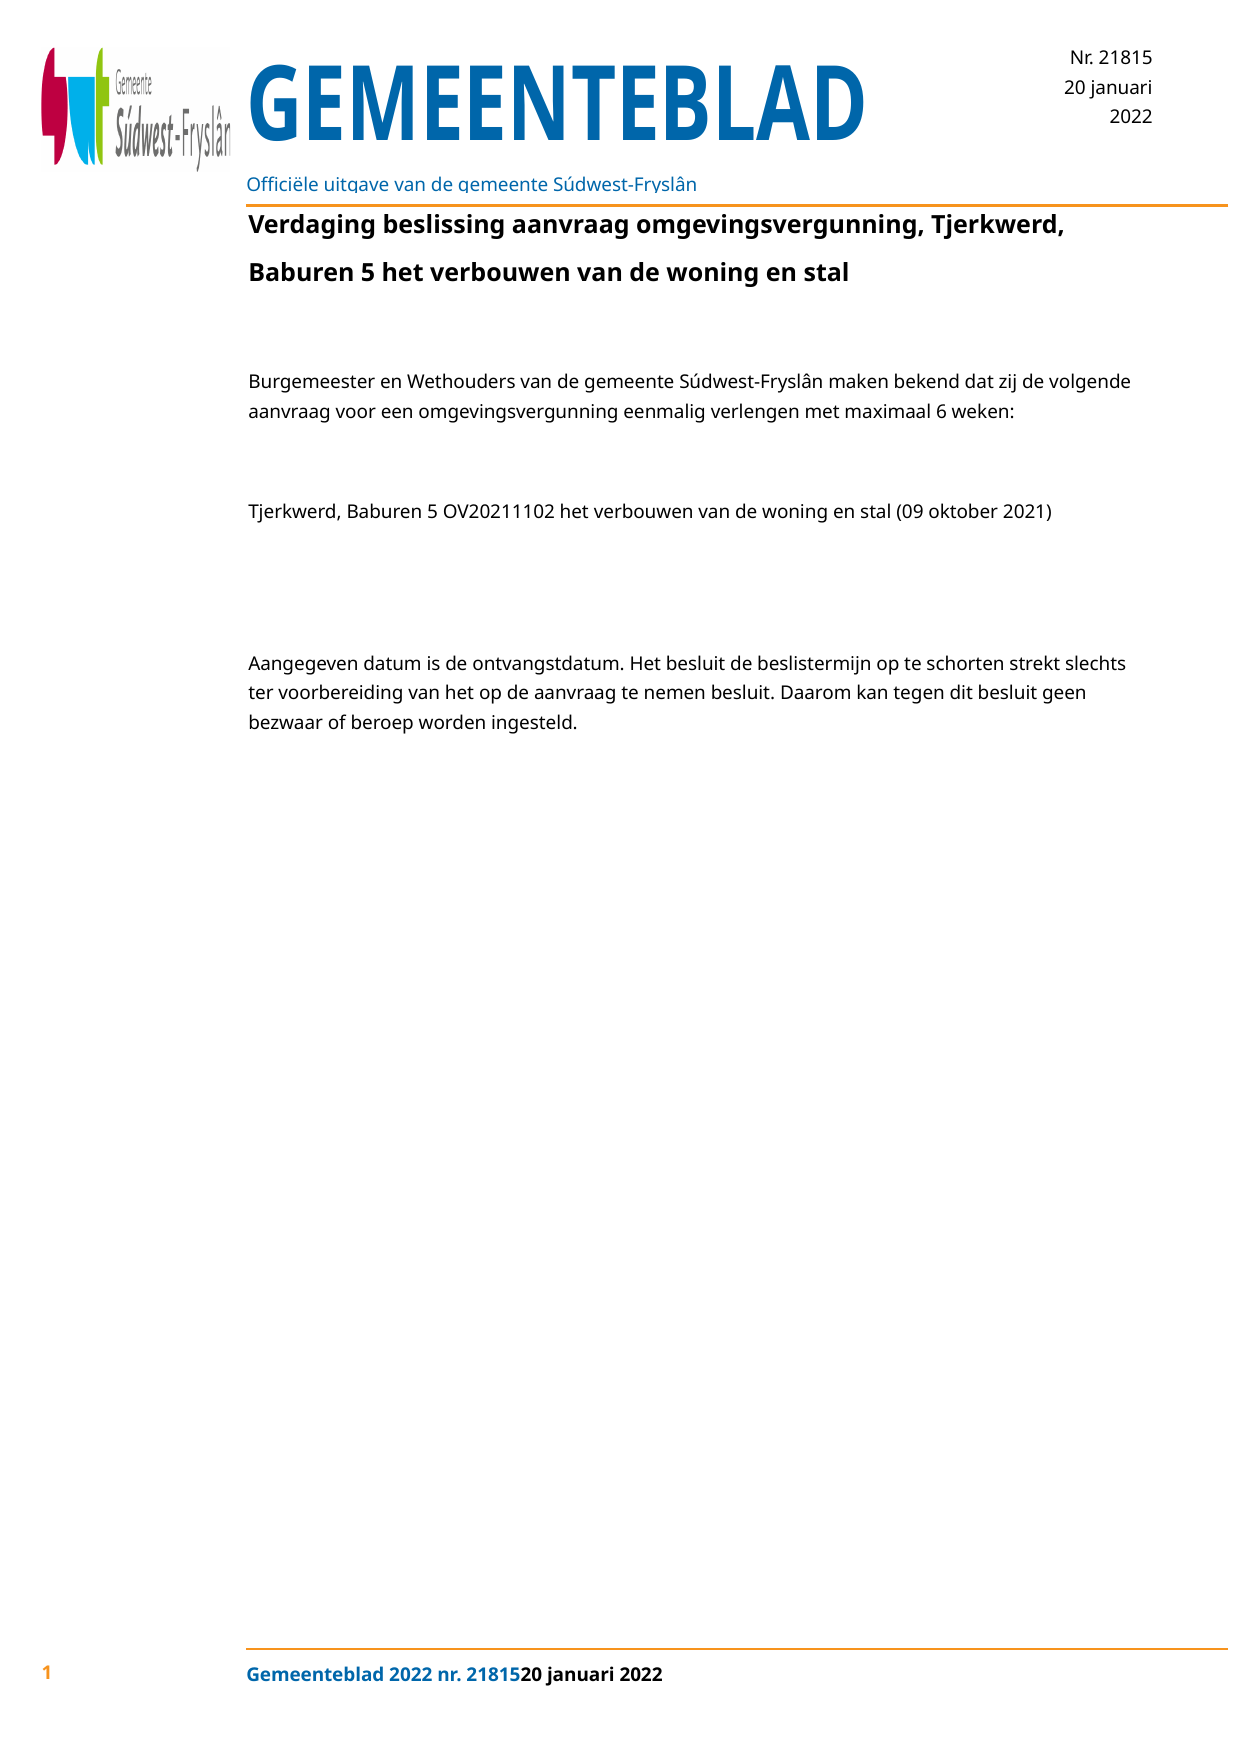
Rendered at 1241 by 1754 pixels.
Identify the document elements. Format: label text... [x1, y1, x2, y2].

picture [41, 47, 231, 172]
text Aangegeven datum is de ontvangstdatum. Het besluit de beslistermijn op te schorten strekt slechts ter voorbereiding van het op de aanvraag te nemen besluit. Daarom kan tegen dit besluit geen bezwaar of beroep worden ingesteld. [248, 650, 1152, 735]
text Burgemeester en Wethouders van de gemeente Súdwest-Fryslân maken bekend dat zij de volgende aanvraag voor een omgevingsvergunning eenmalig verlengen met maximaal 6 weken: [248, 368, 1152, 424]
text Verdaging beslissing aanvraag omgevingsvergunning, Tjerkwerd, Baburen 5 het verbouwen van de woning en stal [248, 207, 1152, 288]
text Tjerkwerd, Baburen 5 OV20211102 het verbouwen van de woning en stal (09 oktober 2021) [248, 499, 1152, 524]
